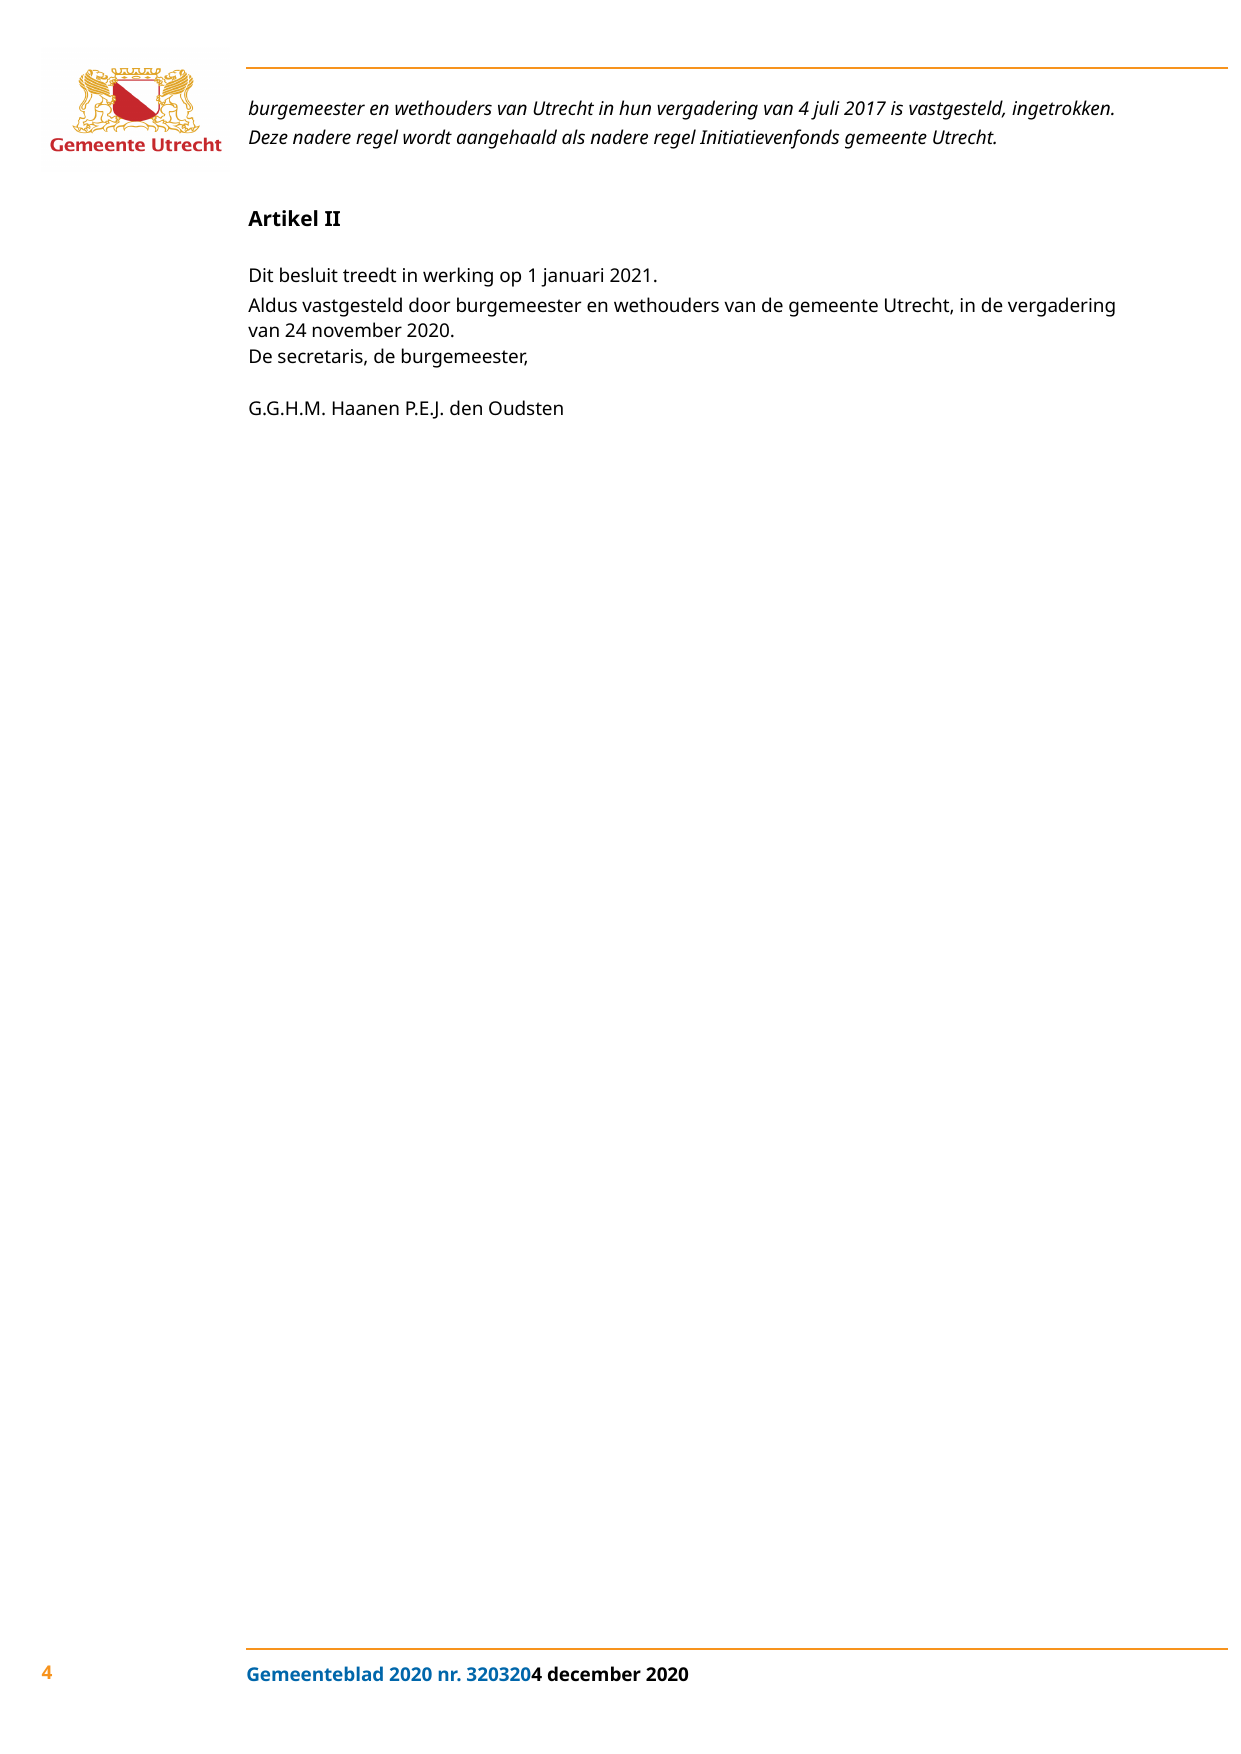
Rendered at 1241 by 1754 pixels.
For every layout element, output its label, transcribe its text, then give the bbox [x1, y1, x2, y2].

text burgemeester en wethouders van Utrecht in hun vergadering van 4 juli 2017 is vastgesteld, ingetrokken. [248, 95, 1152, 121]
text Deze nadere regel wordt aangehaald als nadere regel Initiatievenfonds gemeente Utrecht. [248, 124, 1152, 150]
text Aldus vastgesteld door burgemeester en wethouders van de gemeente Utrecht, in de vergadering van 24 november 2020. [248, 292, 1152, 343]
text Dit besluit treedt in werking op 1 januari 2021. [248, 262, 1152, 288]
text De secretaris, de burgemeester, [248, 343, 1152, 369]
text Artikel II [248, 204, 1152, 233]
text G.G.H.M. Haanen P.E.J. den Oudsten [248, 395, 1152, 421]
picture [41, 47, 231, 172]
